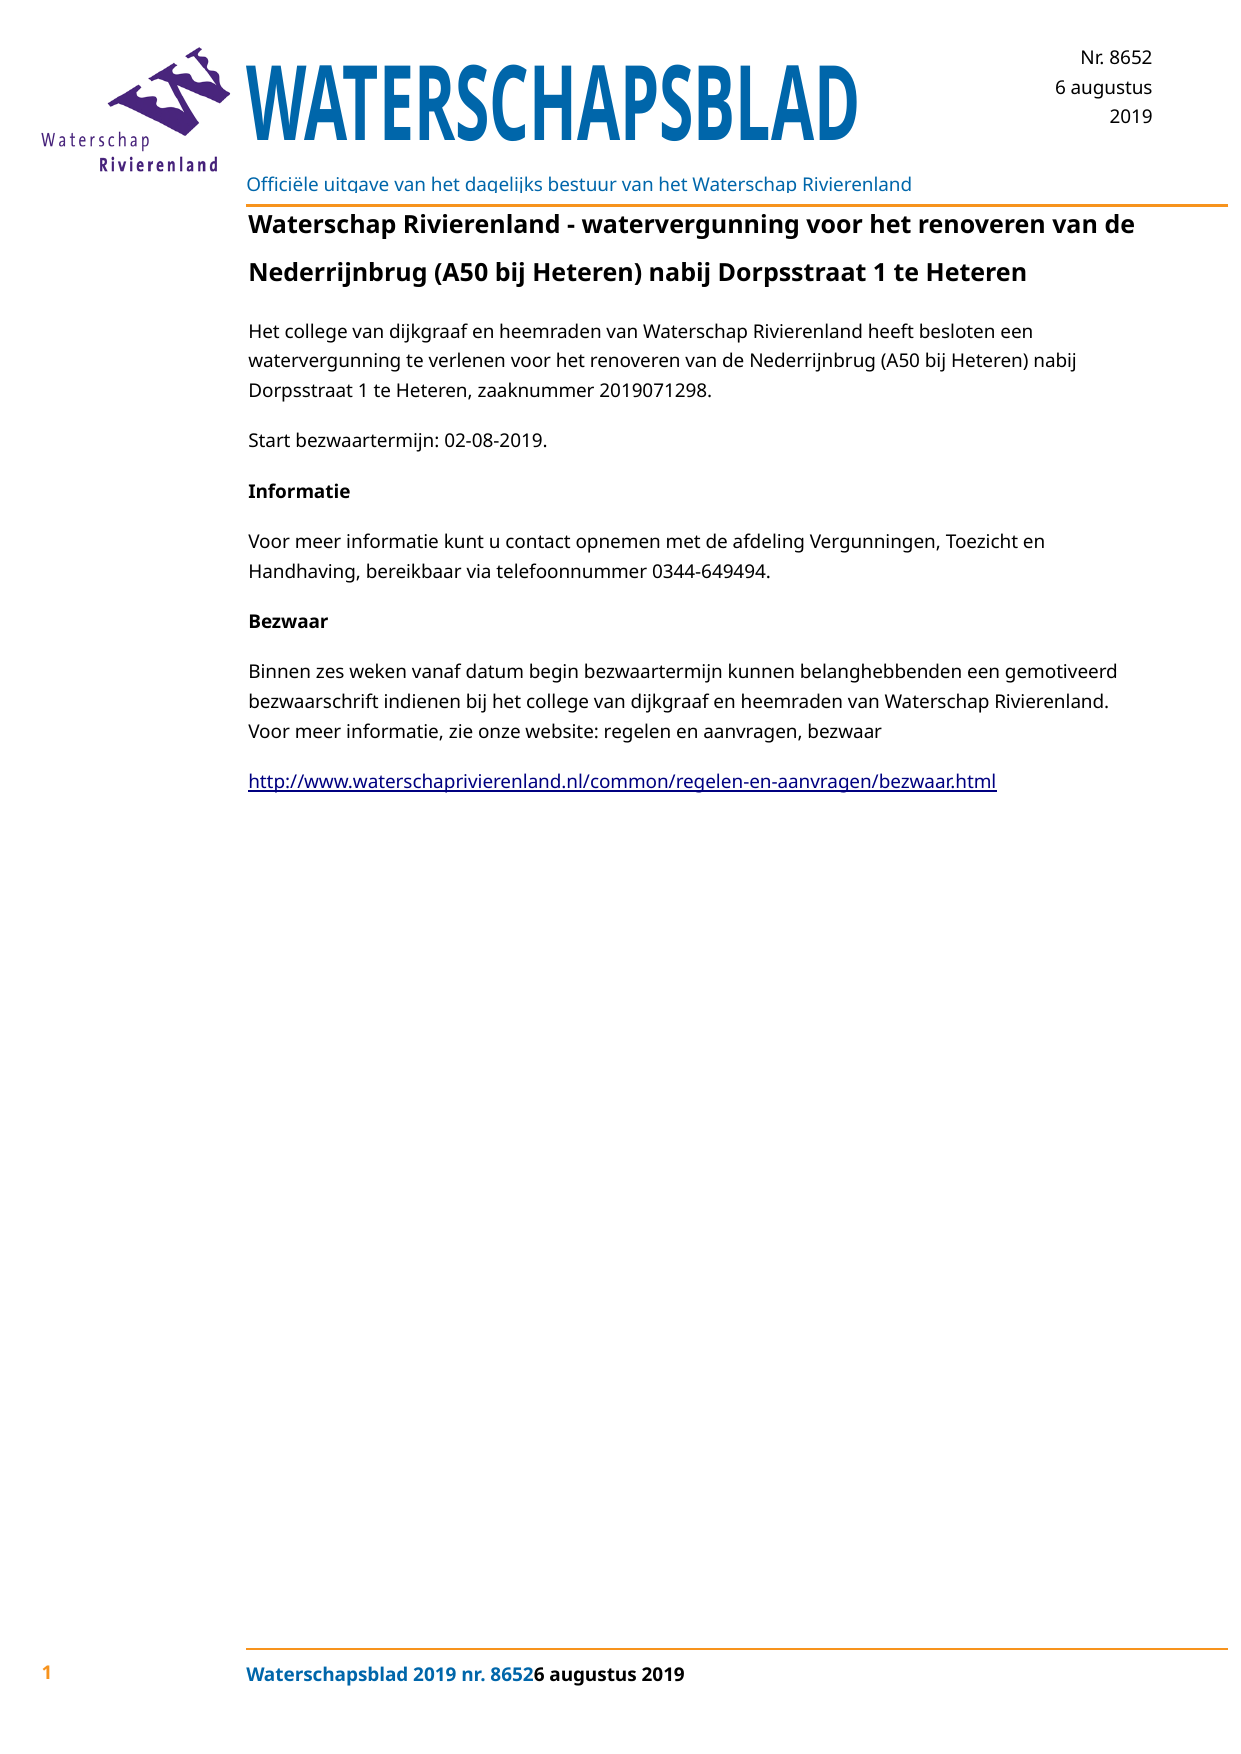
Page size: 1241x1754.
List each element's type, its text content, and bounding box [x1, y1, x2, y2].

text Voor meer informatie kunt u contact opnemen met de afdeling Vergunningen, Toezicht en Handhaving, bereikbaar via telefoonnummer 0344-649494. [248, 528, 1152, 584]
text Informatie [248, 478, 1152, 504]
text Binnen zes weken vanaf datum begin bezwaartermijn kunnen belanghebbenden een gemotiveerd bezwaarschrift indienen bij het college van dijkgraaf en heemraden van Waterschap Rivierenland. Voor meer informatie, zie onze website: regelen en aanvragen, bezwaar [248, 659, 1152, 744]
text Bezwaar [248, 608, 1152, 634]
text Start bezwaartermijn: 02-08-2019. [248, 427, 1152, 453]
text http://www.waterschaprivierenland.nl/common/regelen-en-aanvragen/bezwaar.html [248, 768, 1152, 794]
picture [41, 47, 231, 172]
text Het college van dijkgraaf en heemraden van Waterschap Rivierenland heeft besloten een watervergunning te verlenen voor het renoveren van de Nederrijnbrug (A50 bij Heteren) nabij Dorpsstraat 1 te Heteren, zaaknummer 2019071298. [248, 318, 1152, 403]
text Waterschap Rivierenland - watervergunning voor het renoveren van de Nederrijnbrug (A50 bij Heteren) nabij Dorpsstraat 1 te Heteren [248, 207, 1152, 288]
